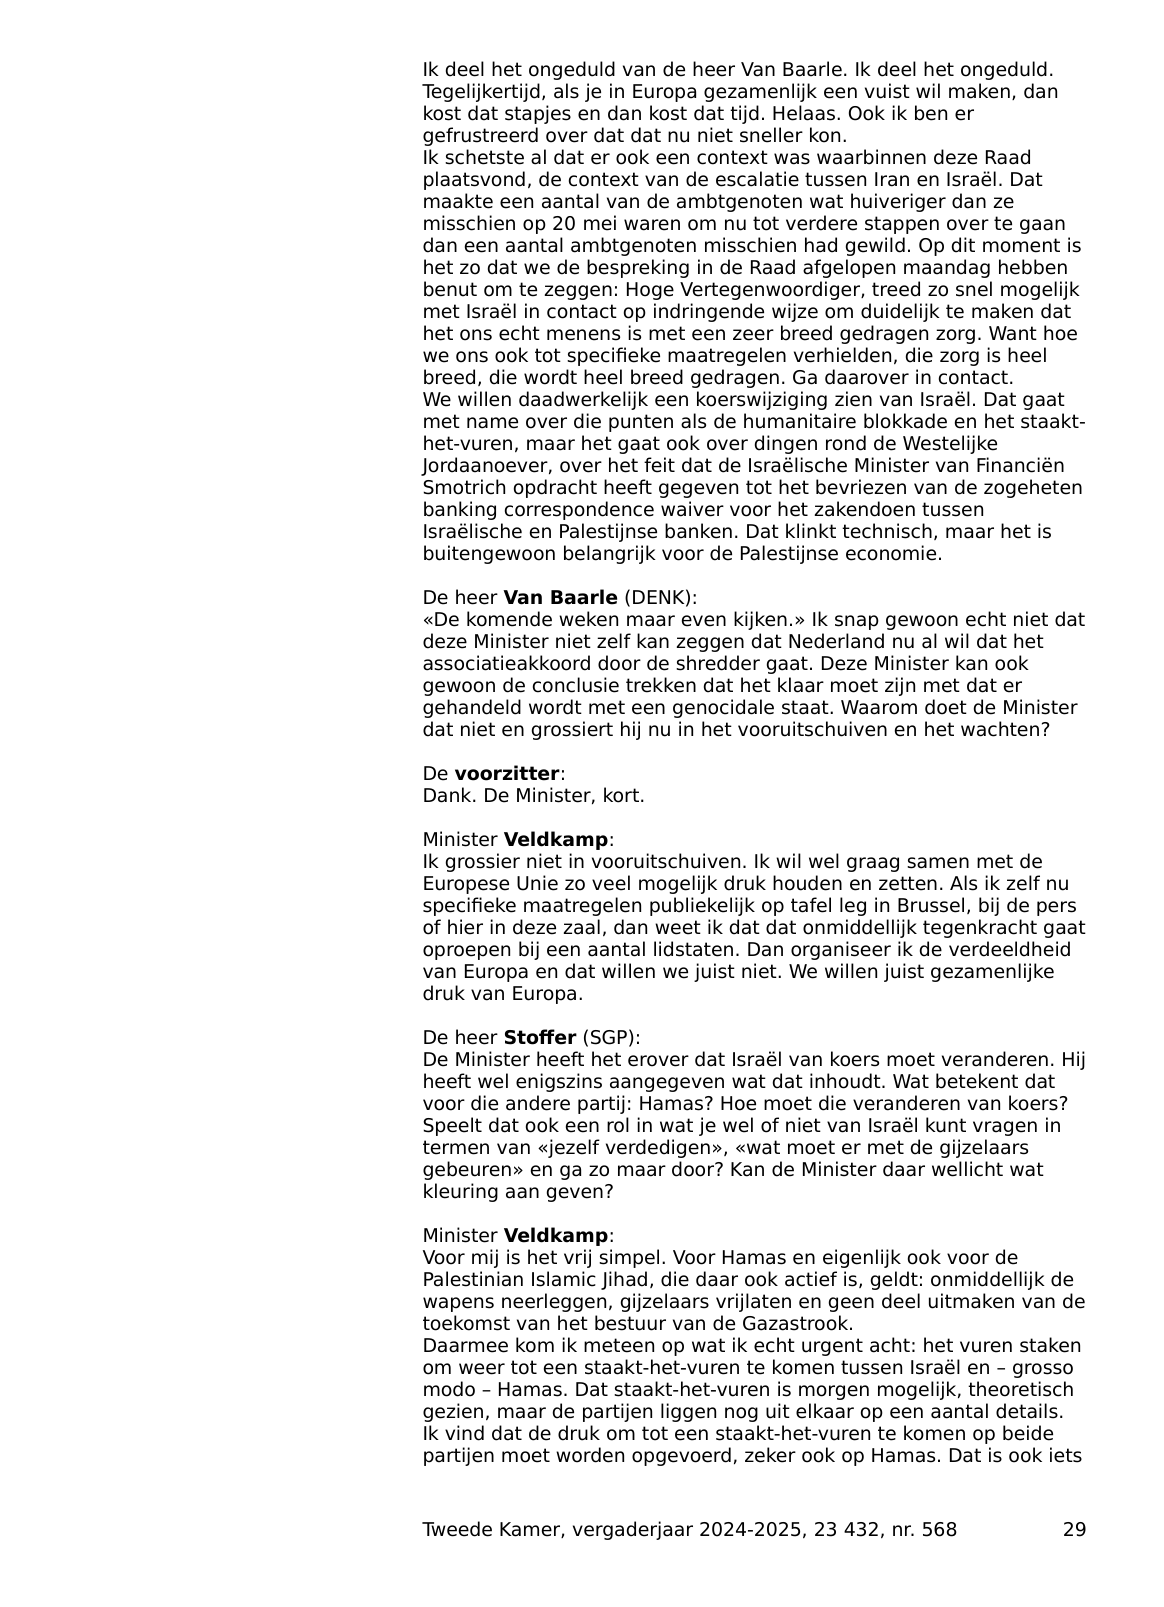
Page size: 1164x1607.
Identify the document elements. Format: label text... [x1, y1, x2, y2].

text Ik grossier niet in vooruitschuiven. Ik wil wel graag samen met de Europese Unie zo veel mogelijk druk houden en zetten. Als ik zelf nu specifieke maatregelen publiekelijk op tafel leg in Brussel, bij de pers of hier in deze zaal, dan weet ik dat dat onmiddellijk tegenkracht gaat oproepen bij een aantal lidstaten. Dan organiseer ik de verdeeldheid van Europa en dat willen we juist niet. We willen juist gezamenlijke druk van Europa. [422, 851, 1087, 1005]
text Daarmee kom ik meteen op wat ik echt urgent acht: het vuren staken om weer tot een staakt-het-vuren te komen tussen Israël en – grosso modo – Hamas. Dat staakt-het-vuren is morgen mogelijk, theoretisch gezien, maar de partijen liggen nog uit elkaar op een aantal details. Ik vind dat de druk om tot een staakt-het-vuren te komen op beide partijen moet worden opgevoerd, zeker ook op Hamas. Dat is ook iets [422, 1335, 1087, 1467]
text Minister Veldkamp: [422, 1225, 1087, 1247]
text De Minister heeft het erover dat Israël van koers moet veranderen. Hij heeft wel enigszins aangegeven wat dat inhoudt. Wat betekent dat voor die andere partij: Hamas? Hoe moet die veranderen van koers? Speelt dat ook een rol in wat je wel of niet van Israël kunt vragen in termen van «jezelf verdedigen», «wat moet er met de gijzelaars gebeuren» en ga zo maar door? Kan de Minister daar wellicht wat kleuring aan geven? [422, 1049, 1087, 1203]
text Voor mij is het vrij simpel. Voor Hamas en eigenlijk ook voor de Palestinian Islamic Jihad, die daar ook actief is, geldt: onmiddellijk de wapens neerleggen, gijzelaars vrijlaten en geen deel uitmaken van de toekomst van het bestuur van de Gazastrook. [422, 1247, 1087, 1335]
text Minister Veldkamp: [422, 829, 1087, 851]
text De voorzitter: [422, 763, 1087, 785]
text De heer Stoffer (SGP): [422, 1027, 1087, 1049]
text De heer Van Baarle (DENK): [422, 587, 1087, 609]
text We willen daadwerkelijk een koerswijziging zien van Israël. Dat gaat met name over die punten als de humanitaire blokkade en het staakt-het-vuren, maar het gaat ook over dingen rond de Westelijke Jordaanoever, over het feit dat de Israëlische Minister van Financiën Smotrich opdracht heeft gegeven tot het bevriezen van de zogeheten banking correspondence waiver voor het zakendoen tussen Israëlische en Palestijnse banken. Dat klinkt technisch, maar het is buitengewoon belangrijk voor de Palestijnse economie. [422, 389, 1087, 564]
text «De komende weken maar even kijken.» Ik snap gewoon echt niet dat deze Minister niet zelf kan zeggen dat Nederland nu al wil dat het associatieakkoord door de shredder gaat. Deze Minister kan ook gewoon de conclusie trekken dat het klaar moet zijn met dat er gehandeld wordt met een genocidale staat. Waarom doet de Minister dat niet en grossiert hij nu in het vooruitschuiven en het wachten? [422, 609, 1087, 741]
text Ik deel het ongeduld van de heer Van Baarle. Ik deel het ongeduld. Tegelijkertijd, als je in Europa gezamenlijk een vuist wil maken, dan kost dat stapjes en dan kost dat tijd. Helaas. Ook ik ben er gefrustreerd over dat dat nu niet sneller kon. [422, 59, 1087, 147]
text Dank. De Minister, kort. [422, 785, 1087, 807]
text Ik schetste al dat er ook een context was waarbinnen deze Raad plaatsvond, de context van de escalatie tussen Iran en Israël. Dat maakte een aantal van de ambtgenoten wat huiveriger dan ze misschien op 20 mei waren om nu tot verdere stappen over te gaan dan een aantal ambtgenoten misschien had gewild. Op dit moment is het zo dat we de bespreking in de Raad afgelopen maandag hebben benut om te zeggen: Hoge Vertegenwoordiger, treed zo snel mogelijk met Israël in contact op indringende wijze om duidelijk te maken dat het ons echt menens is met een zeer breed gedragen zorg. Want hoe we ons ook tot specifieke maatregelen verhielden, die zorg is heel breed, die wordt heel breed gedragen. Ga daarover in contact. [422, 147, 1087, 389]
